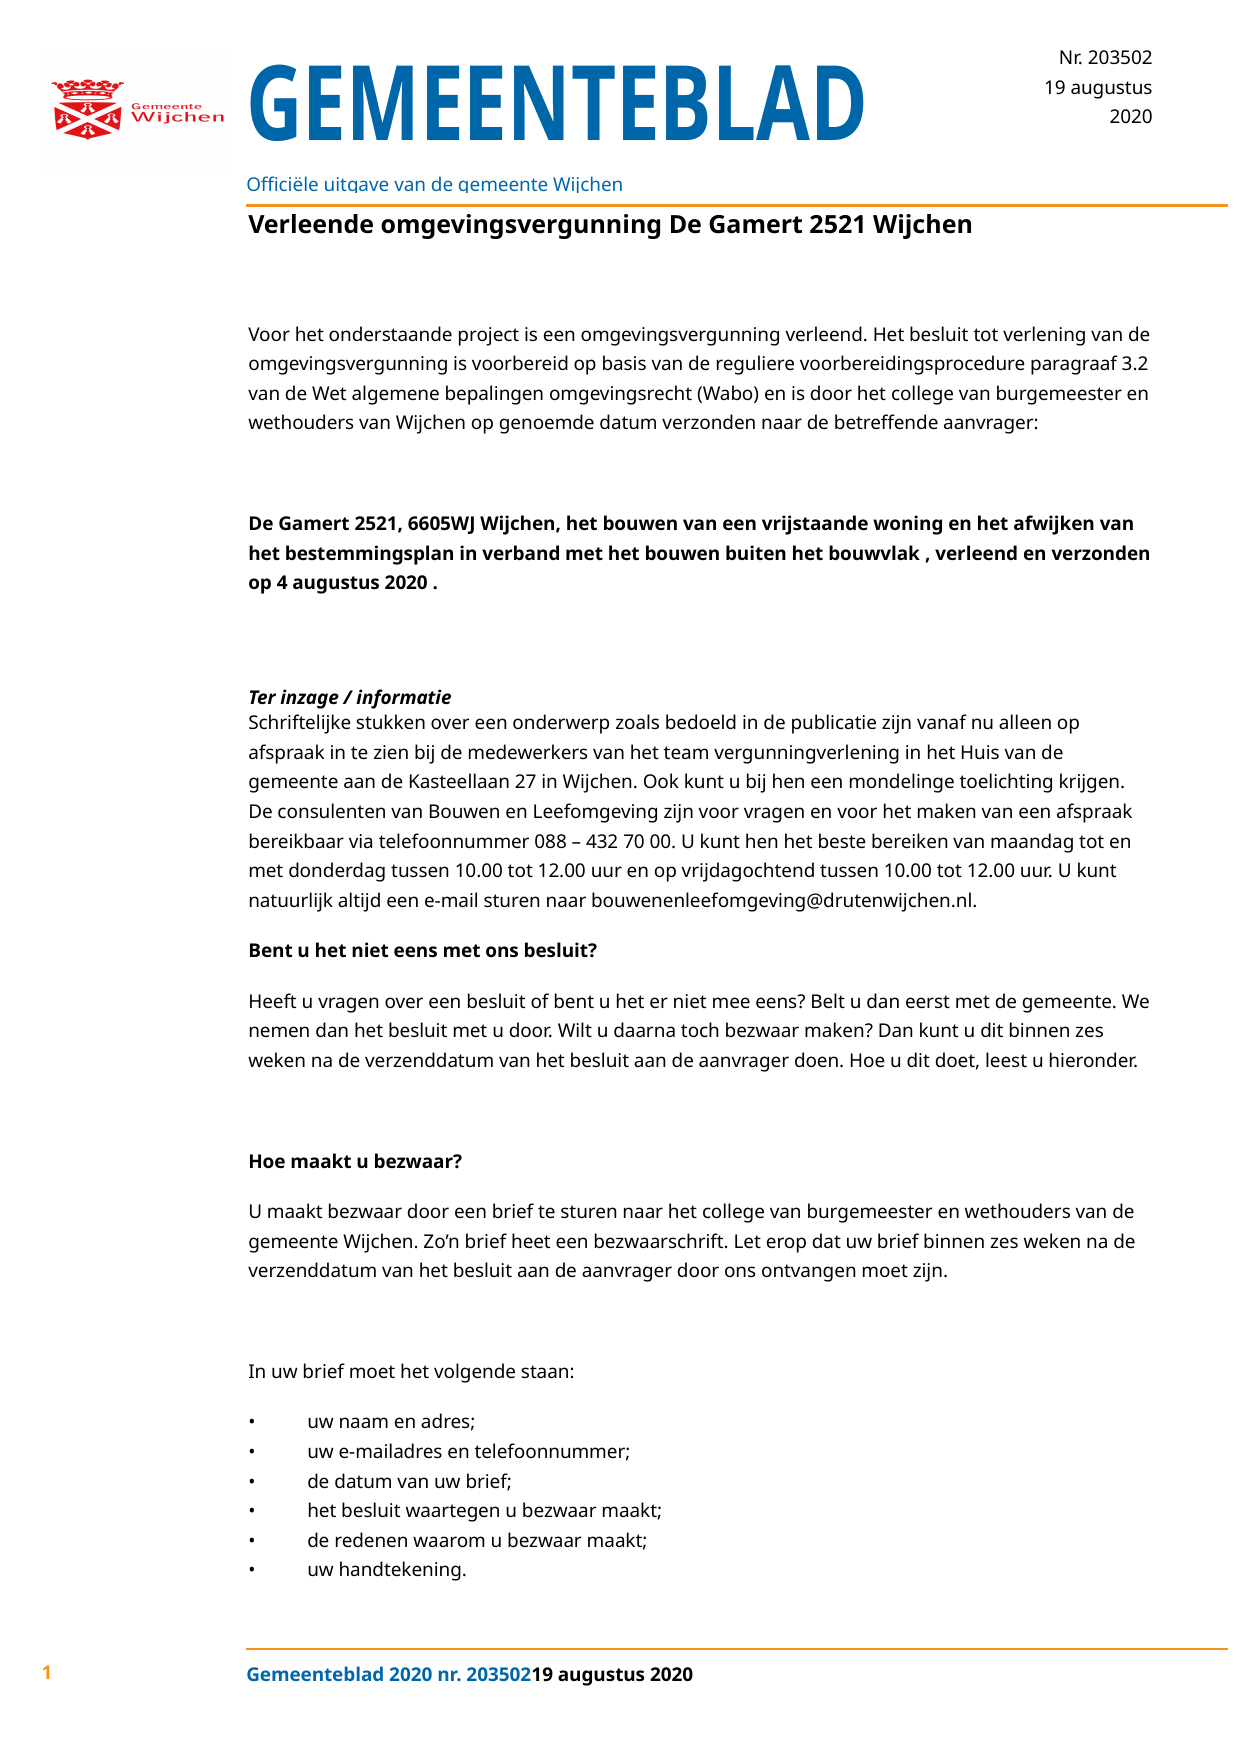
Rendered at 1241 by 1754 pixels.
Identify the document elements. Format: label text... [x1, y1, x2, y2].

text Verleende omgevingsvergunning De Gamert 2521 Wijchen [248, 207, 1152, 241]
text Heeft u vragen over een besluit of bent u het er niet mee eens? Belt u dan eerst met de gemeente. We nemen dan het besluit met u door. Wilt u daarna toch bezwaar maken? Dan kunt u dit binnen zes weken na de verzenddatum van het besluit aan de aanvrager doen. Hoe u dit doet, leest u hieronder. [248, 988, 1152, 1073]
list uw handtekening. [248, 1557, 1152, 1582]
list het besluit waartegen u bezwaar maakt; [248, 1497, 1152, 1523]
text Ter inzage / informatie [248, 684, 1152, 709]
text U maakt bezwaar door een brief te sturen naar het college van burgemeester en wethouders van de gemeente Wijchen. Zo’n brief heet een bezwaarschrift. Let erop dat uw brief binnen zes weken na de verzenddatum van het besluit aan de aanvrager door ons ontvangen moet zijn. [248, 1198, 1152, 1283]
list de redenen waarom u bezwaar maakt; [248, 1527, 1152, 1553]
text Bent u het niet eens met ons besluit? [248, 937, 1152, 963]
text De Gamert 2521, 6605WJ Wijchen, het bouwen van een vrijstaande woning en het afwijken van het bestemmingsplan in verband met het bouwen buiten het bouwvlak , verleend en verzonden op 4 augustus 2020 . [248, 510, 1152, 595]
picture [41, 47, 231, 172]
text Voor het onderstaande project is een omgevingsvergunning verleend. Het besluit tot verlening van de omgevingsvergunning is voorbereid op basis van de reguliere voorbereidingsprocedure paragraaf 3.2 van de Wet algemene bepalingen omgevingsrecht (Wabo) en is door het college van burgemeester en wethouders van Wijchen op genoemde datum verzonden naar de betreffende aanvrager: [248, 321, 1152, 435]
list de datum van uw brief; [248, 1468, 1152, 1494]
text In uw brief moet het volgende staan: [248, 1358, 1152, 1384]
text Hoe maakt u bezwaar? [248, 1148, 1152, 1174]
list uw naam en adres; [248, 1409, 1152, 1434]
text Schriftelijke stukken over een onderwerp zoals bedoeld in de publicatie zijn vanaf nu alleen op afspraak in te zien bij de medewerkers van het team vergunningverlening in het Huis van de gemeente aan de Kasteellaan 27 in Wijchen. Ook kunt u bij hen een mondelinge toelichting krijgen. De consulenten van Bouwen en Leefomgeving zijn voor vragen en voor het maken van een afspraak bereikbaar via telefoonnummer 088 – 432 70 00. U kunt hen het beste bereiken van maandag tot en met donderdag tussen 10.00 tot 12.00 uur en op vrijdagochtend tussen 10.00 tot 12.00 uur. U kunt natuurlijk altijd een e-mail sturen naar bouwenenleefomgeving@drutenwijchen.nl. [248, 709, 1152, 913]
list uw e-mailadres en telefoonnummer; [248, 1438, 1152, 1464]
